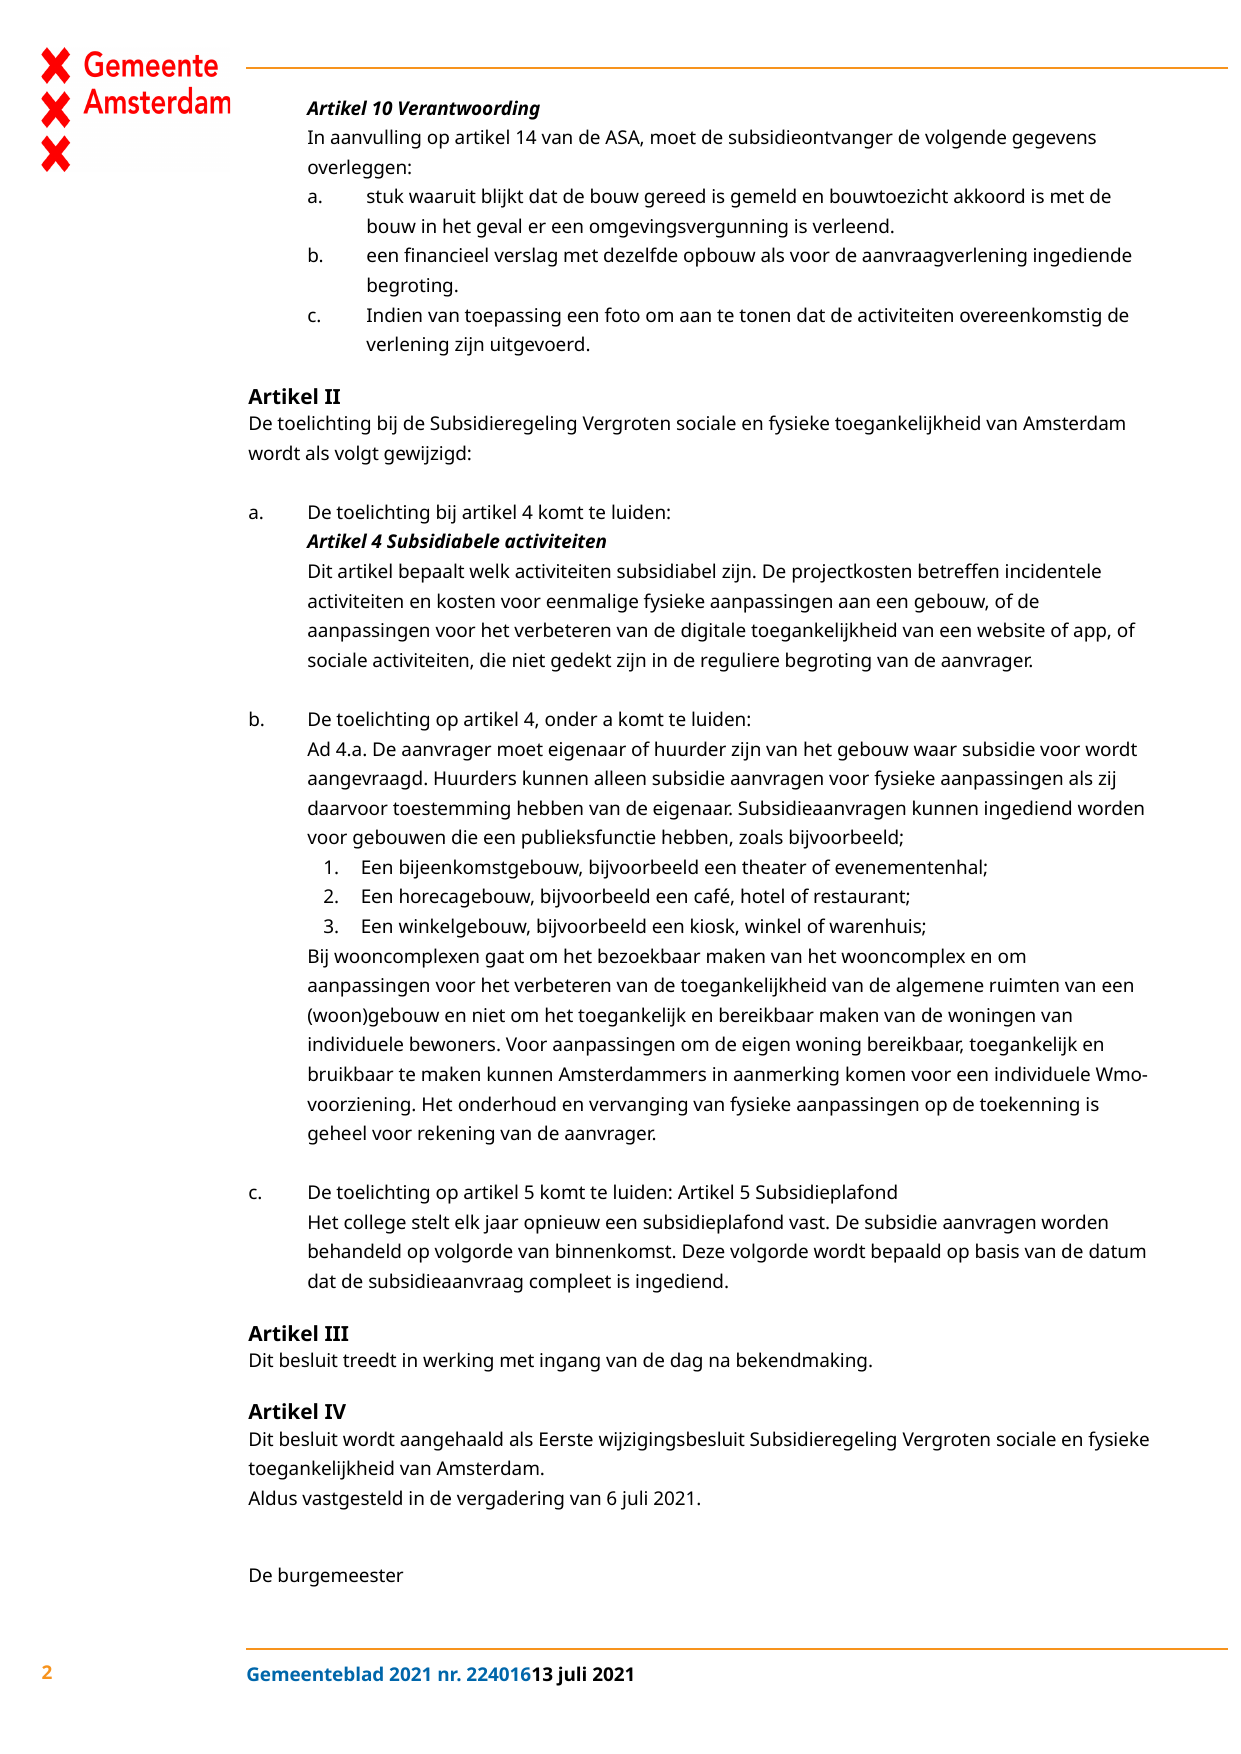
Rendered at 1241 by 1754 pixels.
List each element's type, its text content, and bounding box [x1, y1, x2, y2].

text Artikel IV [248, 1397, 1152, 1426]
list Dit artikel bepaalt welk activiteiten subsidiabel zijn. De projectkosten betreffen incidentele activiteiten en kosten voor eenmalige fysieke aanpassingen aan een gebouw, of de aanpassingen voor het verbeteren van de digitale toegankelijkheid van een website of app, of sociale activiteiten, die niet gedekt zijn in de reguliere begroting van de aanvrager. [248, 558, 1152, 673]
list Indien van toepassing een foto om aan te tonen dat de activiteiten overeenkomstig de verlening zijn uitgevoerd. [307, 302, 1152, 357]
list Een horecagebouw, bijvoorbeeld een café, hotel of restaurant; [323, 884, 1152, 909]
list In aanvulling op artikel 14 van de ASA, moet de subsidieontvanger de volgende gegevens overleggen: [248, 124, 1152, 180]
text De toelichting bij de Subsidieregeling Vergroten sociale en fysieke toegankelijkheid van Amsterdam wordt als volgt gewijzigd: [248, 410, 1152, 466]
list stuk waaruit blijkt dat de bouw gereed is gemeld en bouwtoezicht akkoord is met de bouw in het geval er een omgevingsvergunning is verleend. [307, 183, 1152, 239]
list De toelichting op artikel 4, onder a komt te luiden: [248, 706, 1152, 732]
text Aldus vastgesteld in de vergadering van 6 juli 2021. [248, 1485, 1152, 1511]
list Het college stelt elk jaar opnieuw een subsidieplafond vast. De subsidie aanvragen worden behandeld op volgorde van binnenkomst. Deze volgorde wordt bepaald op basis van de datum dat de subsidieaanvraag compleet is ingediend. [248, 1209, 1152, 1294]
text Artikel II [248, 382, 1152, 410]
list De toelichting bij artikel 4 komt te luiden: [248, 499, 1152, 525]
text De burgemeester [248, 1562, 1152, 1588]
picture [41, 47, 231, 172]
list Ad 4.a. De aanvrager moet eigenaar of huurder zijn van het gebouw waar subsidie voor wordt aangevraagd. Huurders kunnen alleen subsidie aanvragen voor fysieke aanpassingen als zij daarvoor toestemming hebben van de eigenaar. Subsidieaanvragen kunnen ingediend worden voor gebouwen die een publieksfunctie hebben, zoals bijvoorbeeld; [248, 736, 1152, 850]
list Artikel 10 Verantwoording [248, 95, 1152, 121]
list Een winkelgebouw, bijvoorbeeld een kiosk, winkel of warenhuis; [323, 913, 1152, 939]
list een financieel verslag met dezelfde opbouw als voor de aanvraagverlening ingediende begroting. [307, 243, 1152, 298]
text Dit besluit treedt in werking met ingang van de dag na bekendmaking. [248, 1347, 1152, 1373]
list Een bijeenkomstgebouw, bijvoorbeeld een theater of evenementenhal; [323, 854, 1152, 880]
text Artikel III [248, 1319, 1152, 1347]
list De toelichting op artikel 5 komt te luiden: Artikel 5 Subsidieplafond [248, 1179, 1152, 1205]
list Bij wooncomplexen gaat om het bezoekbaar maken van het wooncomplex en om aanpassingen voor het verbeteren van de toegankelijkheid van de algemene ruimten van een (woon)gebouw en niet om het toegankelijk en bereikbaar maken van de woningen van individuele bewoners. Voor aanpassingen om de eigen woning bereikbaar, toegankelijk en bruikbaar te maken kunnen Amsterdammers in aanmerking komen voor een individuele Wmo-voorziening. Het onderhoud en vervanging van fysieke aanpassingen op de toekenning is geheel voor rekening van de aanvrager. [248, 943, 1152, 1146]
text Dit besluit wordt aangehaald als Eerste wijzigingsbesluit Subsidieregeling Vergroten sociale en fysieke toegankelijkheid van Amsterdam. [248, 1426, 1152, 1481]
list Artikel 4 Subsidiabele activiteiten [248, 529, 1152, 554]
